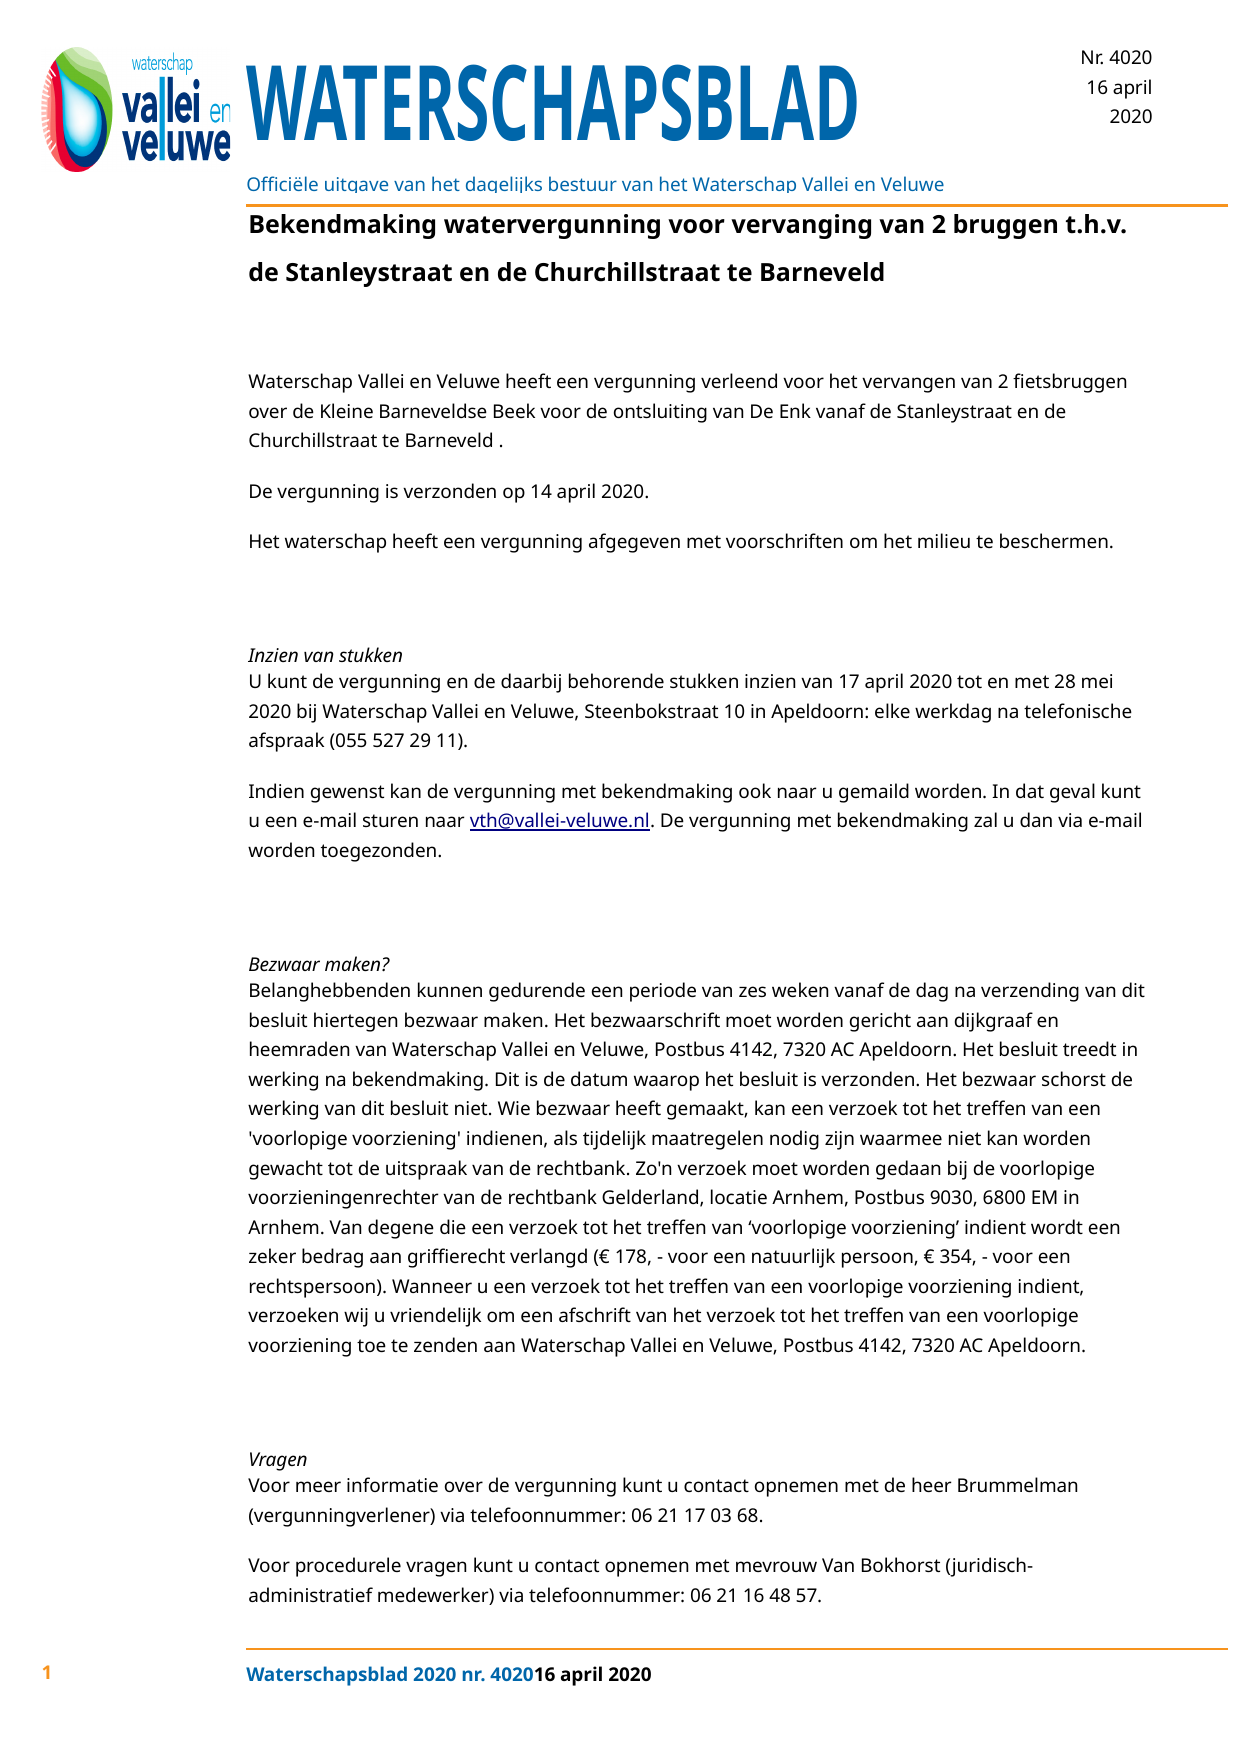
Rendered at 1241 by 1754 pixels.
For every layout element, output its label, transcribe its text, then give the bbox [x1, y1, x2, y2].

text U kunt de vergunning en de daarbij behorende stukken inzien van 17 april 2020 tot en met 28 mei 2020 bij Waterschap Vallei en Veluwe, Steenbokstraat 10 in Apeldoorn: elke werkdag na telefonische afspraak (055 527 29 11). [248, 668, 1152, 753]
text Inzien van stukken [248, 643, 1152, 668]
picture [41, 47, 231, 172]
text Bezwaar maken? [248, 952, 1152, 977]
text Het waterschap heeft een vergunning afgegeven met voorschriften om het milieu te beschermen. [248, 528, 1152, 554]
text Vragen [248, 1447, 1152, 1472]
text Belanghebbenden kunnen gedurende een periode van zes weken vanaf de dag na verzending van dit besluit hiertegen bezwaar maken. Het bezwaarschrift moet worden gericht aan dijkgraaf en heemraden van Waterschap Vallei en Veluwe, Postbus 4142, 7320 AC Apeldoorn. Het besluit treedt in werking na bekendmaking. Dit is de datum waarop het besluit is verzonden. Het bezwaar schorst de werking van dit besluit niet. Wie bezwaar heeft gemaakt, kan een verzoek tot het treffen van een 'voorlopige voorziening' indienen, als tijdelijk maatregelen nodig zijn waarmee niet kan worden gewacht tot de uitspraak van de rechtbank. Zo'n verzoek moet worden gedaan bij de voorlopige voorzieningenrechter van de rechtbank Gelderland, locatie Arnhem, Postbus 9030, 6800 EM in Arnhem. Van degene die een verzoek tot het treffen van ‘voorlopige voorziening’ indient wordt een zeker bedrag aan griffierecht verlangd (€ 178, - voor een natuurlijk persoon, € 354, - voor een rechtspersoon). Wanneer u een verzoek tot het treffen van een voorlopige voorziening indient, verzoeken wij u vriendelijk om een afschrift van het verzoek tot het treffen van een voorlopige voorziening toe te zenden aan Waterschap Vallei en Veluwe, Postbus 4142, 7320 AC Apeldoorn. [248, 977, 1152, 1358]
text Indien gewenst kan de vergunning met bekendmaking ook naar u gemaild worden. In dat geval kunt u een e-mail sturen naar vth@vallei-veluwe.nl. De vergunning met bekendmaking zal u dan via e-mail worden toegezonden. [248, 778, 1152, 863]
text Voor meer informatie over de vergunning kunt u contact opnemen met de heer Brummelman (vergunningverlener) via telefoonnummer: 06 21 17 03 68. [248, 1472, 1152, 1528]
text Voor procedurele vragen kunt u contact opnemen met mevrouw Van Bokhorst (juridisch-administratief medewerker) via telefoonnummer: 06 21 16 48 57. [248, 1552, 1152, 1608]
text Bekendmaking watervergunning voor vervanging van 2 bruggen t.h.v. de Stanleystraat en de Churchillstraat te Barneveld [248, 207, 1152, 288]
text Waterschap Vallei en Veluwe heeft een vergunning verleend voor het vervangen van 2 fietsbruggen over de Kleine Barneveldse Beek voor de ontsluiting van De Enk vanaf de Stanleystraat en de Churchillstraat te Barneveld . [248, 368, 1152, 453]
text De vergunning is verzonden op 14 april 2020. [248, 478, 1152, 504]
